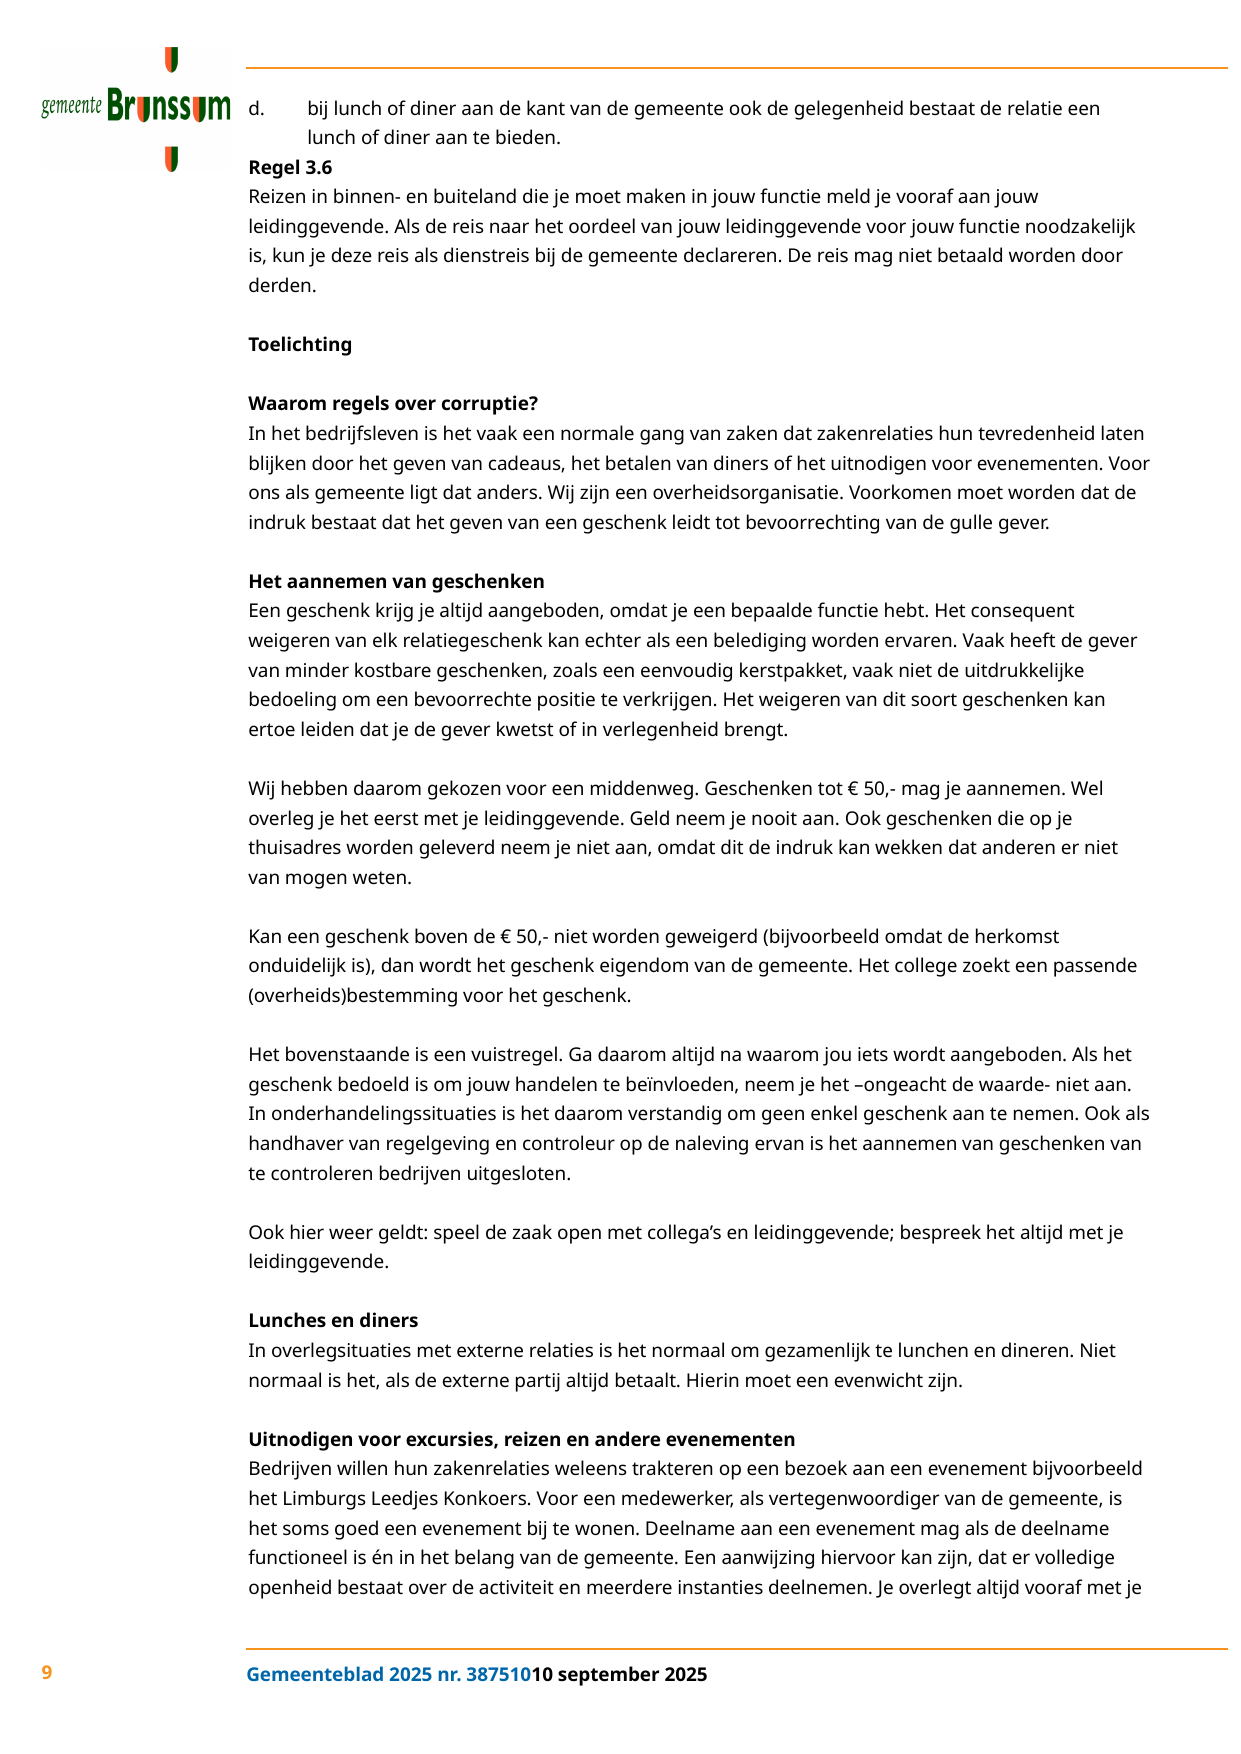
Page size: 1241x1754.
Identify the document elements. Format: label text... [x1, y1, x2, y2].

text In het bedrijfsleven is het vaak een normale gang van zaken dat zakenrelaties hun tevredenheid laten blijken door het geven van cadeaus, het betalen van diners of het uitnodigen voor evenementen. Voor ons als gemeente ligt dat anders. Wij zijn een overheidsorganisatie. Voorkomen moet worden dat de indruk bestaat dat het geven van een geschenk leidt tot bevoorrechting van de gulle gever. [248, 420, 1152, 535]
text Ook hier weer geldt: speel de zaak open met collega’s en leidinggevende; bespreek het altijd met je leidinggevende. [248, 1219, 1152, 1274]
text Bedrijven willen hun zakenrelaties weleens trakteren op een bezoek aan een evenement bijvoorbeeld het Limburgs Leedjes Konkoers. Voor een medewerker, als vertegenwoordiger van de gemeente, is het soms goed een evenement bij te wonen. Deelname aan een evenement mag als de deelname functioneel is én in het belang van de gemeente. Een aanwijzing hiervoor kan zijn, dat er volledige openheid bestaat over de activiteit en meerdere instanties deelnemen. Je overlegt altijd vooraf met je [248, 1456, 1152, 1600]
text Het bovenstaande is een vuistregel. Ga daarom altijd na waarom jou iets wordt aangeboden. Als het geschenk bedoeld is om jouw handelen te beïnvloeden, neem je het –ongeacht de waarde- niet aan. In onderhandelingssituaties is het daarom verstandig om geen enkel geschenk aan te nemen. Ook als handhaver van regelgeving en controleur op de naleving ervan is het aannemen van geschenken van te controleren bedrijven uitgesloten. [248, 1041, 1152, 1186]
text Een geschenk krijg je altijd aangeboden, omdat je een bepaalde functie hebt. Het consequent weigeren van elk relatiegeschenk kan echter als een belediging worden ervaren. Vaak heeft de gever van minder kostbare geschenken, zoals een eenvoudig kerstpakket, vaak niet de uitdrukkelijke bedoeling om een bevoorrechte positie te verkrijgen. Het weigeren van dit soort geschenken kan ertoe leiden dat je de gever kwetst of in verlegenheid brengt. [248, 598, 1152, 742]
text Uitnodigen voor excursies, reizen en andere evenementen [248, 1426, 1152, 1452]
text Lunches en diners [248, 1308, 1152, 1333]
text Regel 3.6 [248, 154, 1152, 180]
text Wij hebben daarom gekozen voor een middenweg. Geschenken tot € 50,- mag je aannemen. Wel overleg je het eerst met je leidinggevende. Geld neem je nooit aan. Ook geschenken die op je thuisadres worden geleverd neem je niet aan, omdat dit de indruk kan wekken dat anderen er niet van mogen weten. [248, 775, 1152, 890]
text Reizen in binnen- en buiteland die je moet maken in jouw functie meld je vooraf aan jouw leidinggevende. Als de reis naar het oordeel van jouw leidinggevende voor jouw functie noodzakelijk is, kun je deze reis als dienstreis bij de gemeente declareren. De reis mag niet betaald worden door derden. [248, 183, 1152, 298]
text In overlegsituaties met externe relaties is het normaal om gezamenlijk te lunchen en dineren. Niet normaal is het, als de externe partij altijd betaalt. Hierin moet een evenwicht zijn. [248, 1337, 1152, 1393]
picture [41, 47, 231, 172]
text Kan een geschenk boven de € 50,- niet worden geweigerd (bijvoorbeeld omdat de herkomst onduidelijk is), dan wordt het geschenk eigendom van de gemeente. Het college zoekt een passende (overheids)bestemming voor het geschenk. [248, 923, 1152, 1008]
list bij lunch of diner aan de kant van de gemeente ook de gelegenheid bestaat de relatie een lunch of diner aan te bieden. [248, 95, 1152, 150]
text Het aannemen van geschenken [248, 568, 1152, 594]
text Waarom regels over corruptie? [248, 391, 1152, 416]
text Toelichting [248, 331, 1152, 357]
